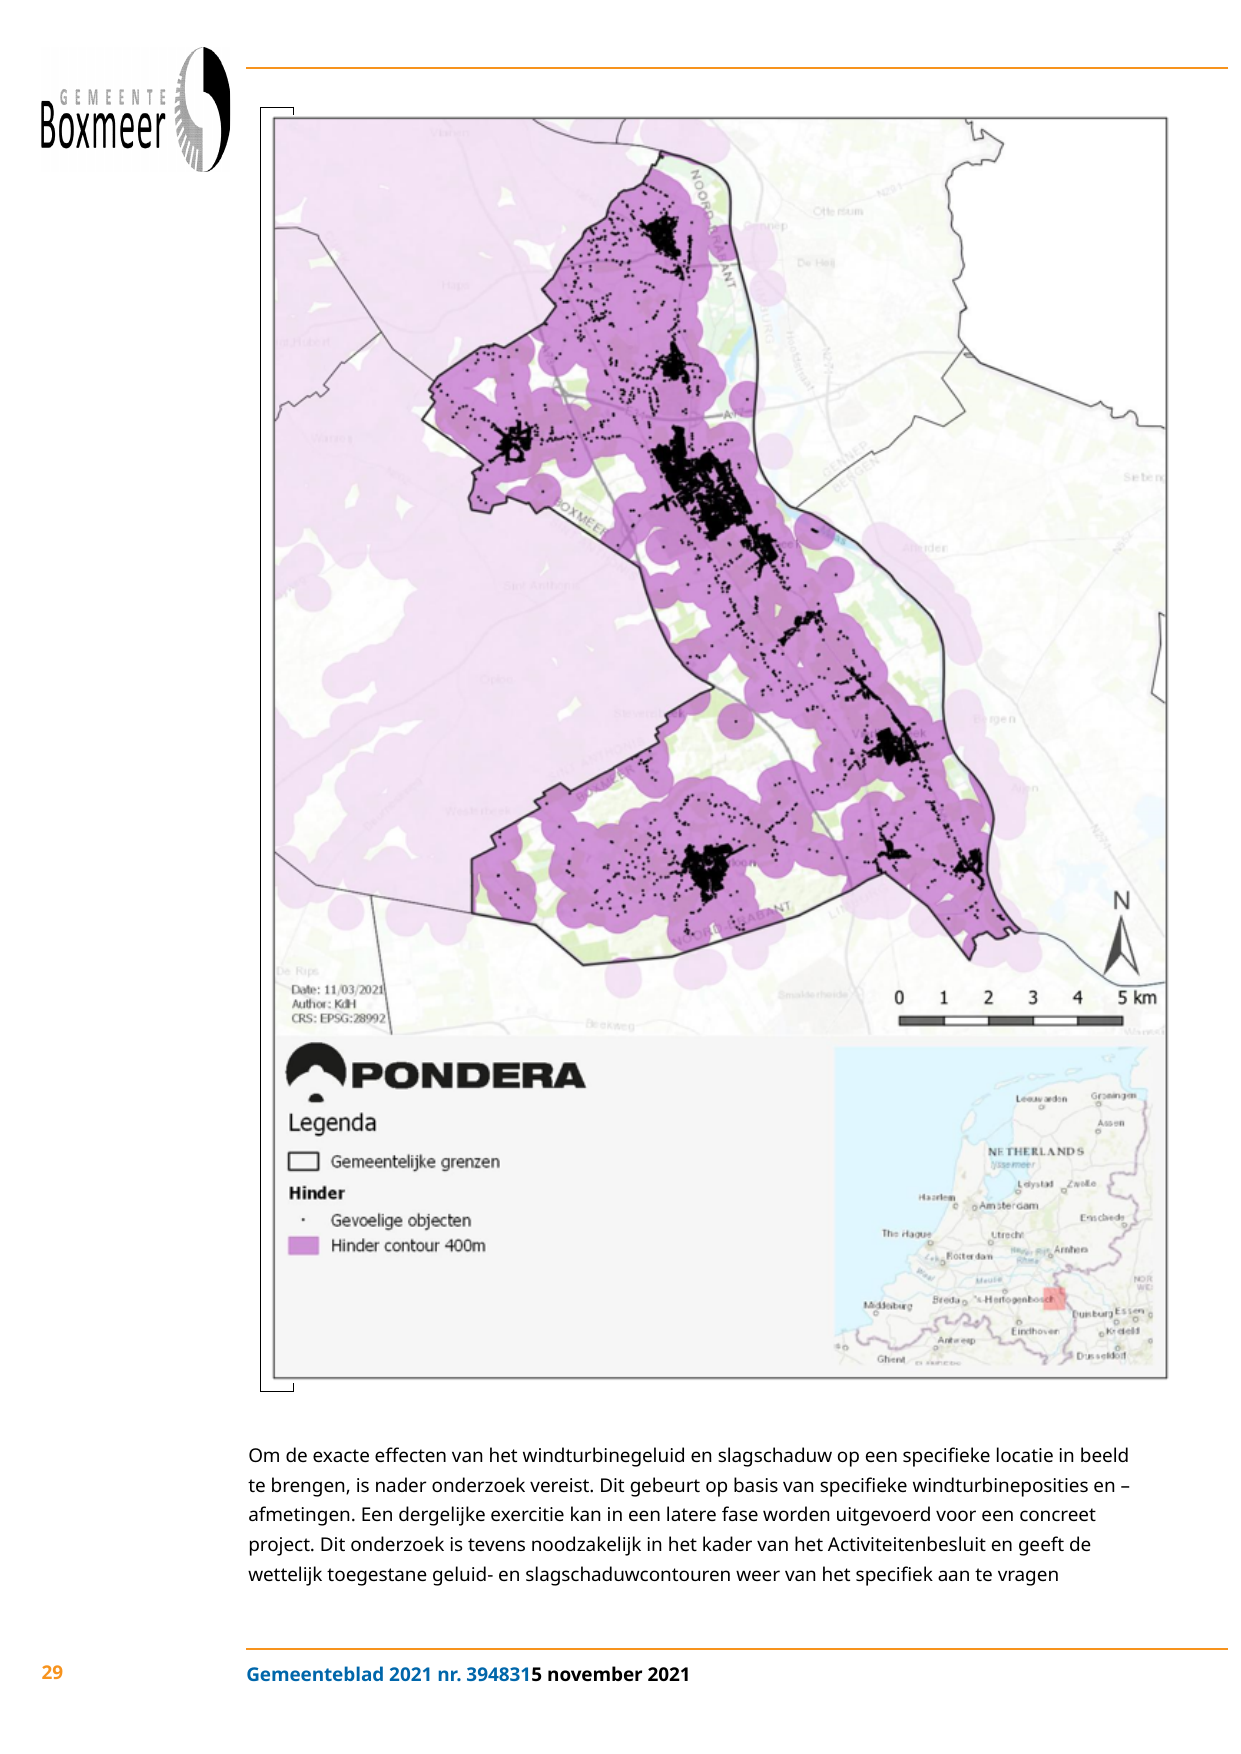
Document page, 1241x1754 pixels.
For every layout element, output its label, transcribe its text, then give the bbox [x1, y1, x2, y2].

picture [41, 47, 231, 172]
picture [268, 115, 1173, 1383]
text Om de exacte effecten van het windturbinegeluid en slagschaduw op een specifieke locatie in beeld te brengen, is nader onderzoek vereist. Dit gebeurt op basis van specifieke windturbineposities en –afmetingen. Een dergelijke exercitie kan in een latere fase worden uitgevoerd voor een concreet project. Dit onderzoek is tevens noodzakelijk in het kader van het Activiteitenbesluit en geeft de wettelijk toegestane geluid- en slagschaduwcontouren weer van het specifiek aan te vragen [248, 1442, 1152, 1586]
